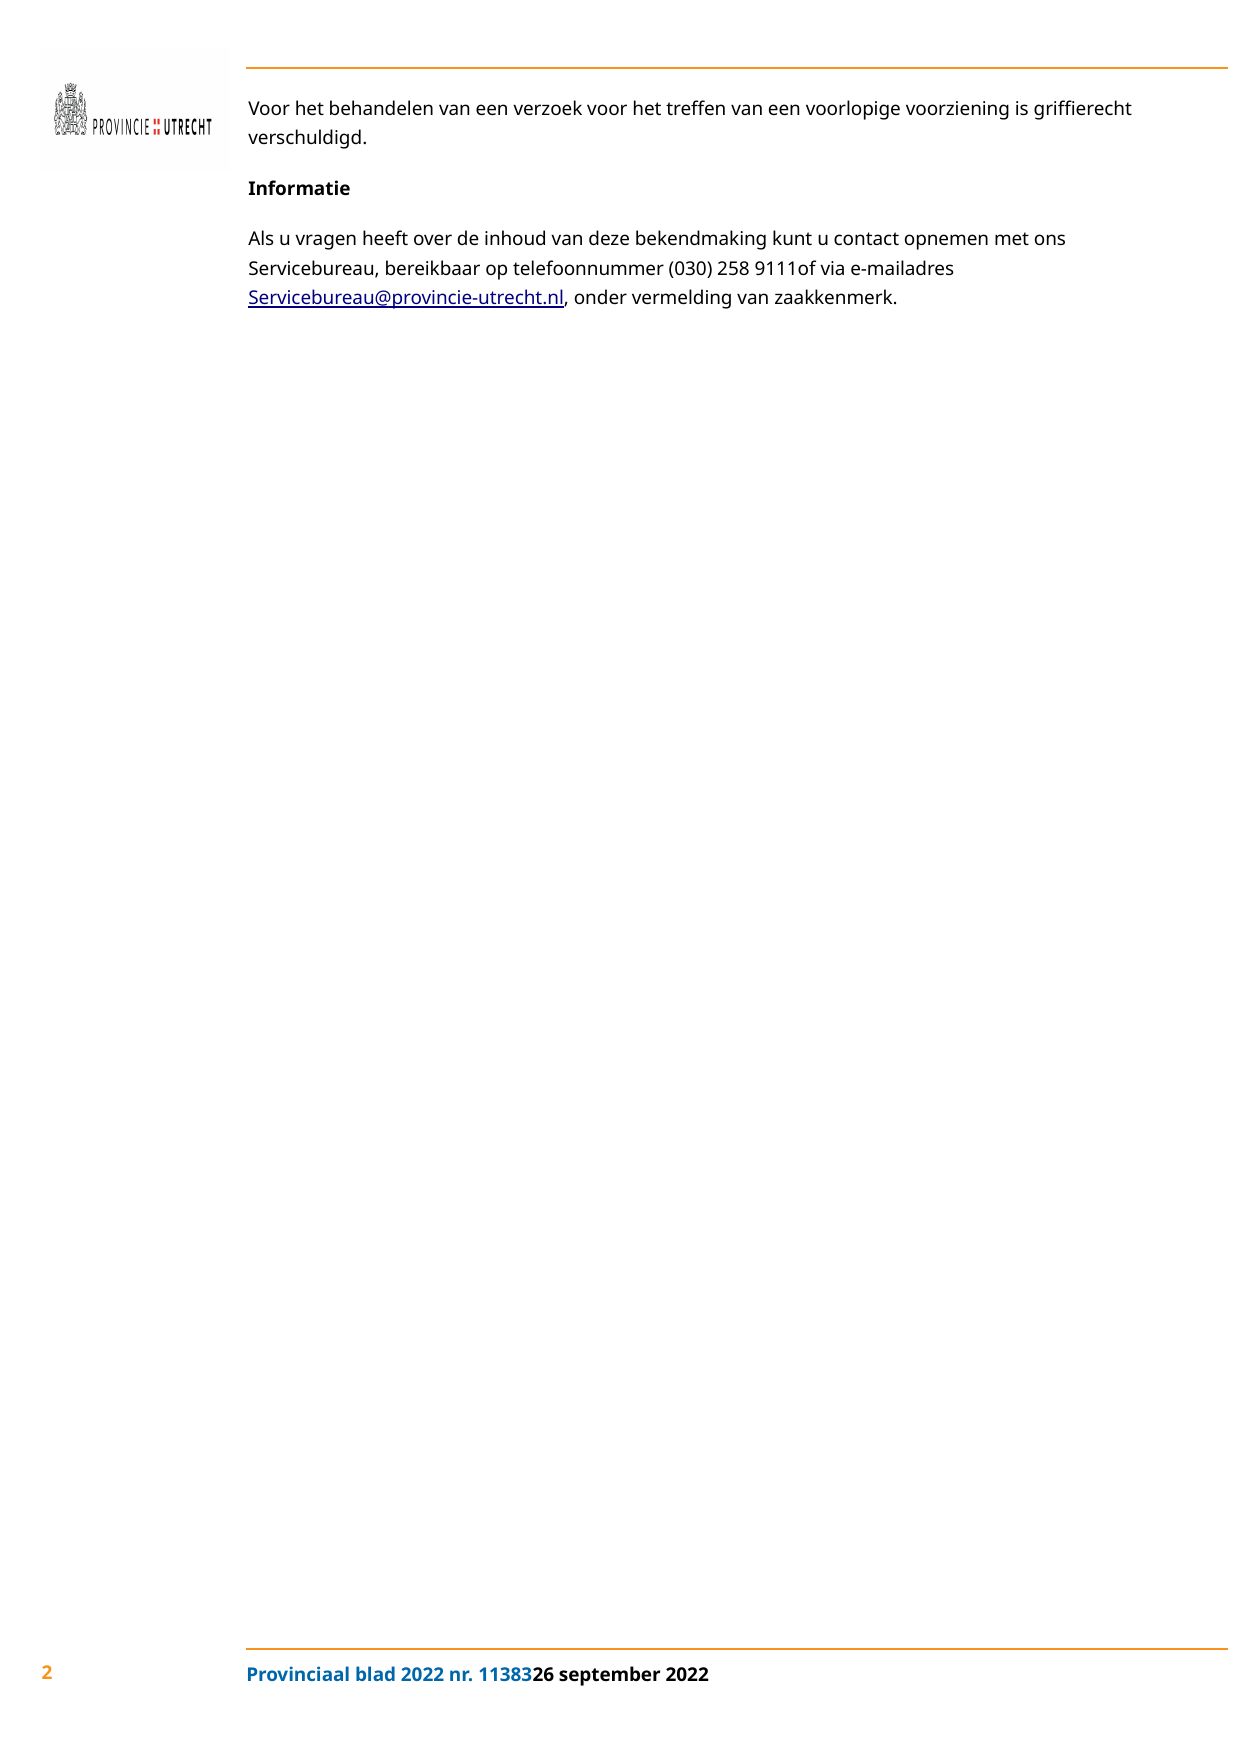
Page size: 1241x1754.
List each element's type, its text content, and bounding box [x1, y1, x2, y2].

text Informatie [248, 175, 1152, 201]
text Voor het behandelen van een verzoek voor het treffen van een voorlopige voorziening is griffierecht verschuldigd. [248, 95, 1152, 150]
text Als u vragen heeft over de inhoud van deze bekendmaking kunt u contact opnemen met ons Servicebureau, bereikbaar op telefoonnummer (030) 258 9111of via e-mailadres Servicebureau@provincie-utrecht.nl, onder vermelding van zaakkenmerk. [248, 225, 1152, 310]
picture [41, 47, 231, 172]
